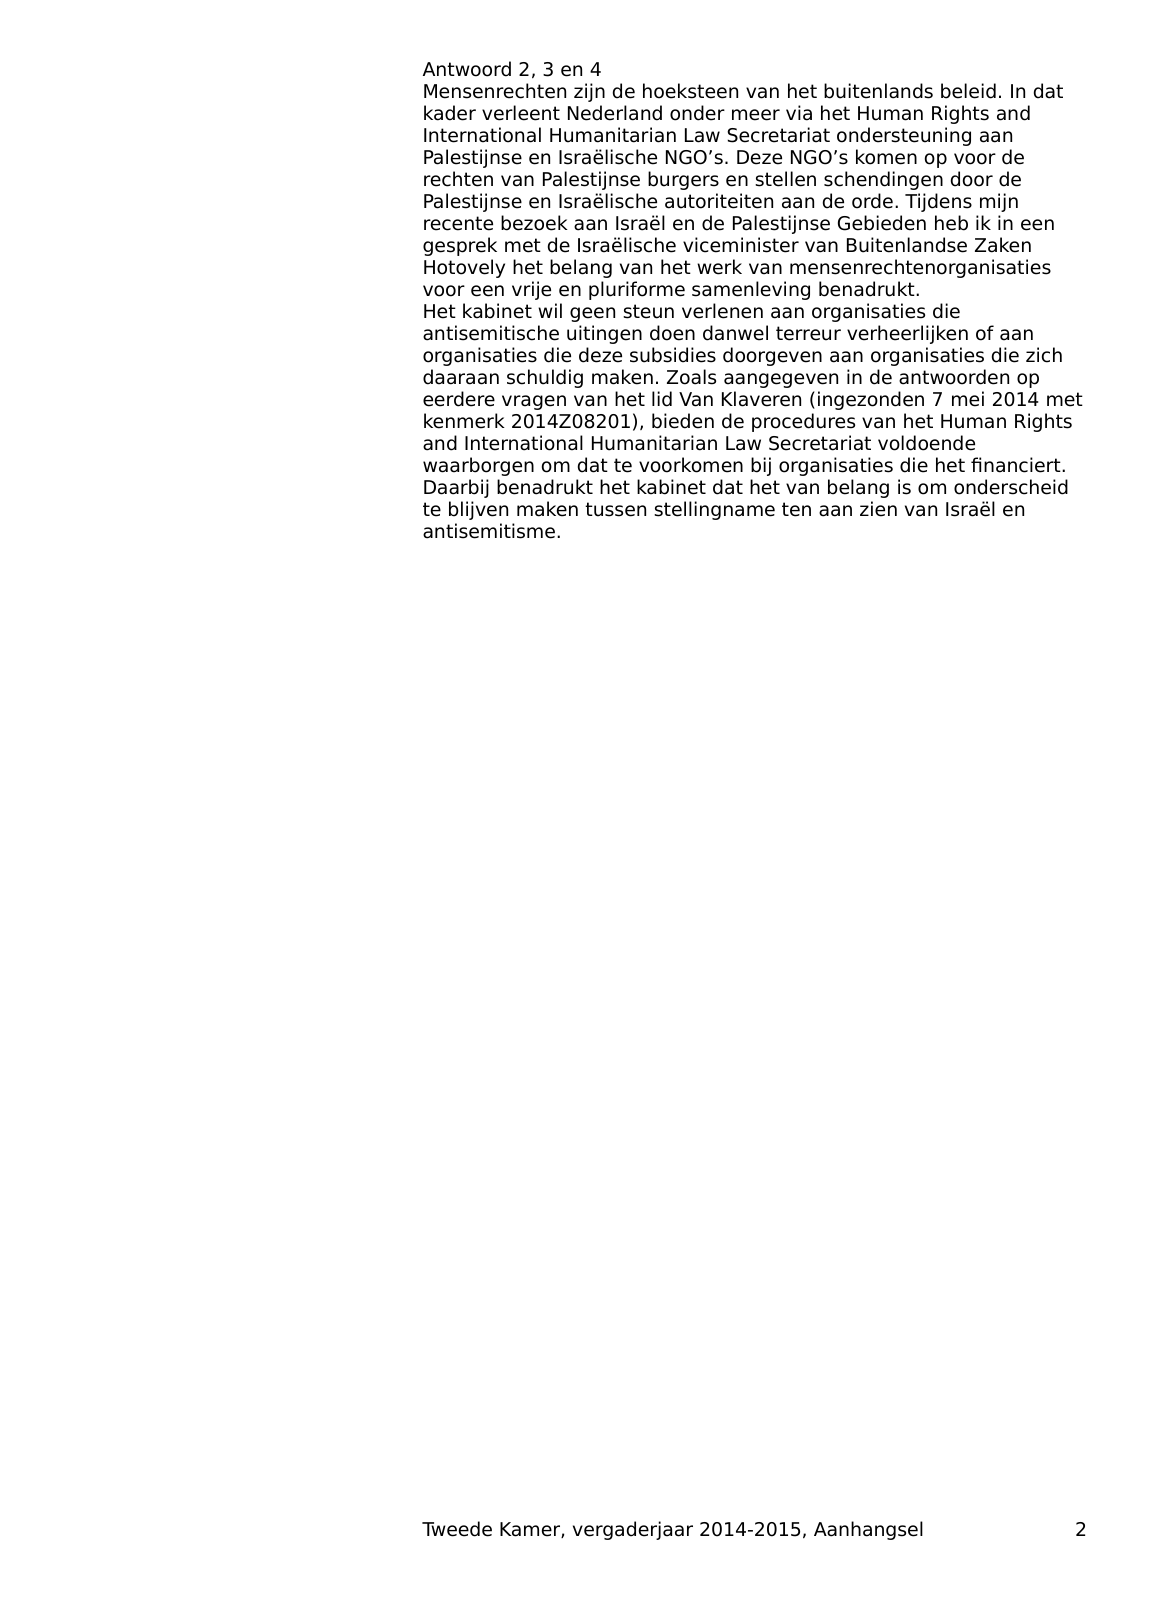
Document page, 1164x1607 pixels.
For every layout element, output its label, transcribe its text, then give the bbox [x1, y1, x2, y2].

text Het kabinet wil geen steun verlenen aan organisaties die antisemitische uitingen doen danwel terreur verheerlijken of aan organisaties die deze subsidies doorgeven aan organisaties die zich daaraan schuldig maken. Zoals aangegeven in de antwoorden op eerdere vragen van het lid Van Klaveren (ingezonden 7 mei 2014 met kenmerk 2014Z08201), bieden de procedures van het Human Rights and International Humanitarian Law Secretariat voldoende waarborgen om dat te voorkomen bij organisaties die het financiert. Daarbij benadrukt het kabinet dat het van belang is om onderscheid te blijven maken tussen stellingname ten aan zien van Israël en antisemitisme. [422, 301, 1087, 543]
text Mensenrechten zijn de hoeksteen van het buitenlands beleid. In dat kader verleent Nederland onder meer via het Human Rights and International Humanitarian Law Secretariat ondersteuning aan Palestijnse en Israëlische NGO’s. Deze NGO’s komen op voor de rechten van Palestijnse burgers en stellen schendingen door de Palestijnse en Israëlische autoriteiten aan de orde. Tijdens mijn recente bezoek aan Israël en de Palestijnse Gebieden heb ik in een gesprek met de Israëlische viceminister van Buitenlandse Zaken Hotovely het belang van het werk van mensenrechtenorganisaties voor een vrije en pluriforme samenleving benadrukt. [422, 81, 1087, 301]
text Antwoord 2, 3 en 4 [422, 59, 1087, 81]
